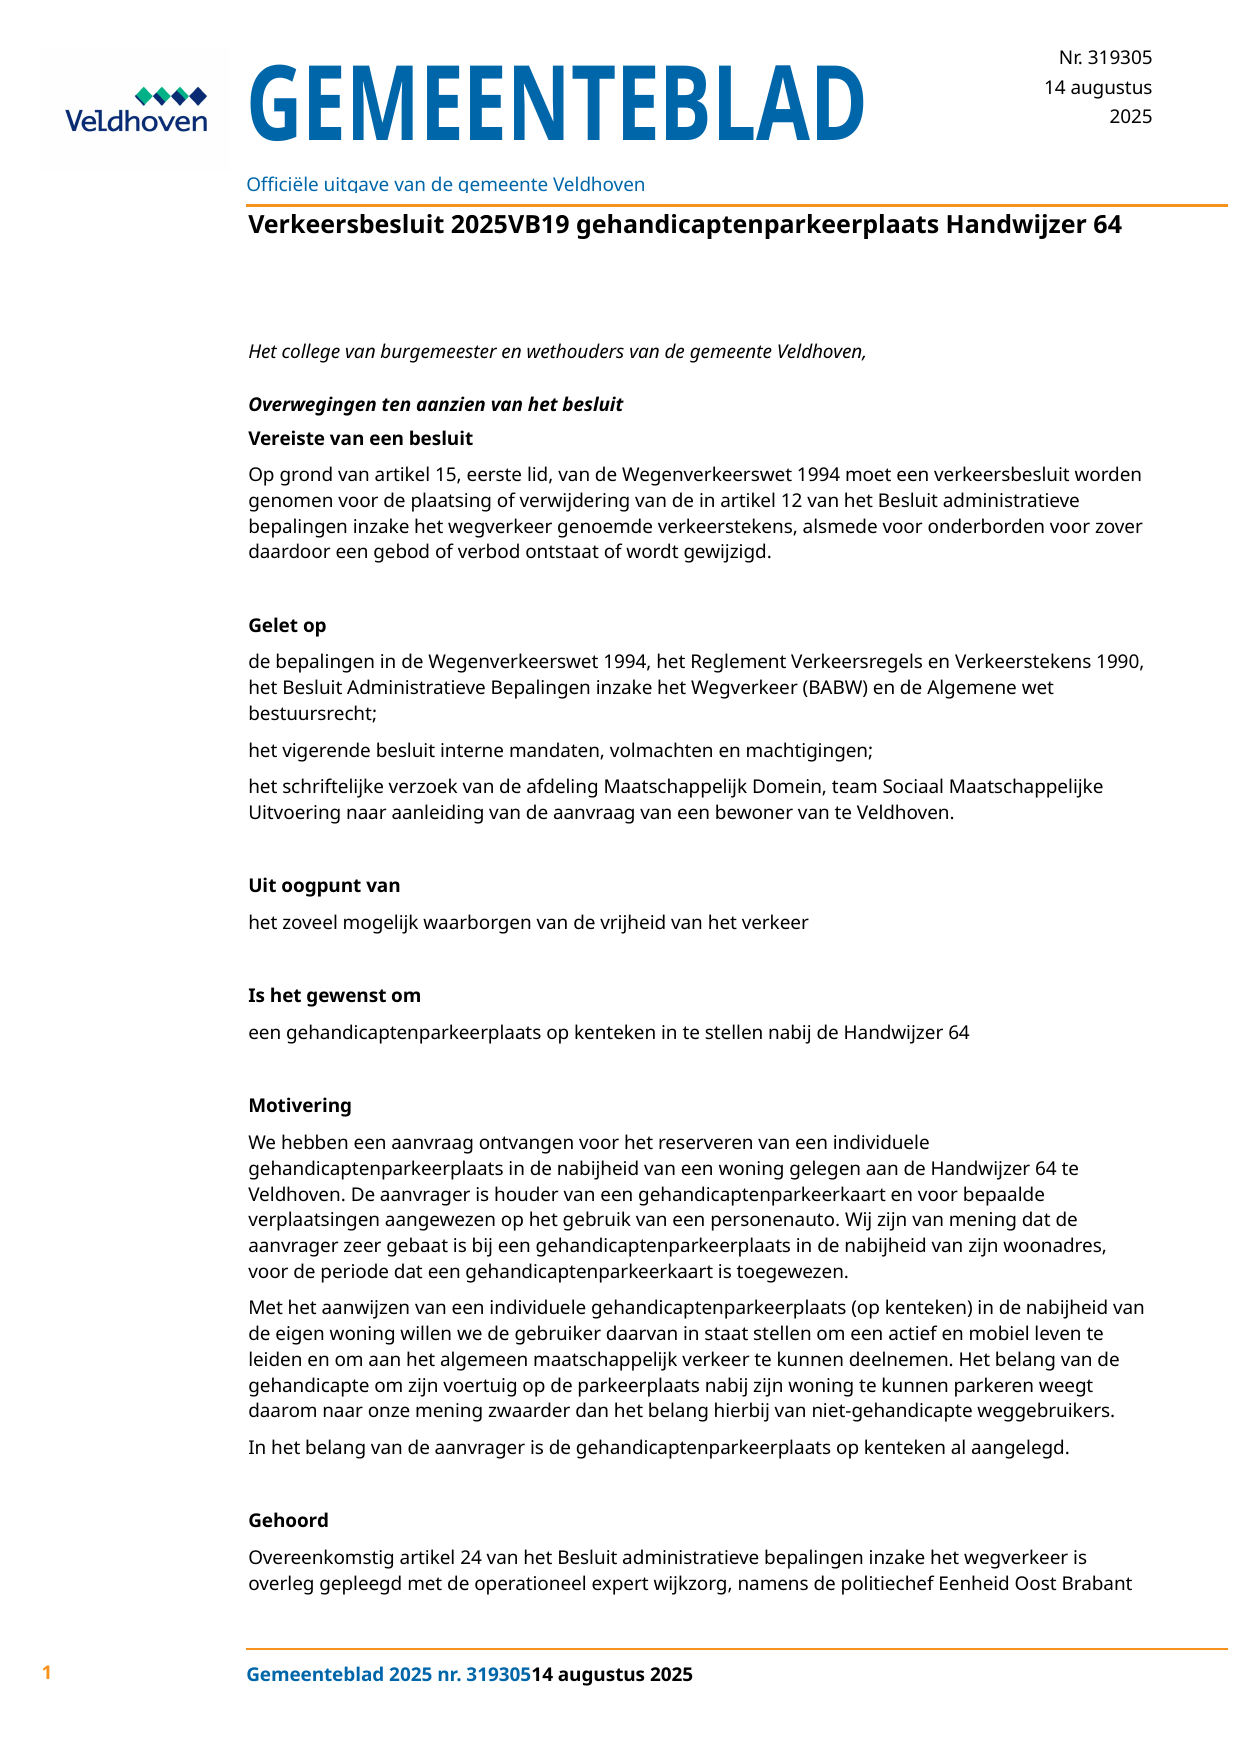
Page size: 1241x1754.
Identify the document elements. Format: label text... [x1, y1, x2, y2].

text Gehoord [248, 1507, 1152, 1533]
text Motivering [248, 1093, 1152, 1118]
text het vigerende besluit interne mandaten, volmachten en machtigingen; [248, 737, 1152, 763]
text een gehandicaptenparkeerplaats op kenteken in te stellen nabij de Handwijzer 64 [248, 1019, 1152, 1045]
text Met het aanwijzen van een individuele gehandicaptenparkeerplaats (op kenteken) in de nabijheid van de eigen woning willen we de gebruiker daarvan in staat stellen om een actief en mobiel leven te leiden en om aan het algemeen maatschappelijk verkeer te kunnen deelnemen. Het belang van de gehandicapte om zijn voertuig op de parkeerplaats nabij zijn woning te kunnen parkeren weegt daarom naar onze mening zwaarder dan het belang hierbij van niet-gehandicapte weggebruikers. [248, 1294, 1152, 1423]
text de bepalingen in de Wegenverkeerswet 1994, het Reglement Verkeersregels en Verkeerstekens 1990, het Besluit Administratieve Bepalingen inzake het Wegverkeer (BABW) en de Algemene wet bestuursrecht; [248, 649, 1152, 726]
text Overwegingen ten aanzien van het besluit [248, 391, 1152, 417]
text We hebben een aanvraag ontvangen voor het reserveren van een individuele gehandicaptenparkeerplaats in de nabijheid van een woning gelegen aan de Handwijzer 64 te Veldhoven. De aanvrager is houder van een gehandicaptenparkeerkaart en voor bepaalde verplaatsingen aangewezen op het gebruik van een personenauto. Wij zijn van mening dat de aanvrager zeer gebaat is bij een gehandicaptenparkeerplaats in de nabijheid van zijn woonadres, voor de periode dat een gehandicaptenparkeerkaart is toegewezen. [248, 1129, 1152, 1284]
text het zoveel mogelijk waarborgen van de vrijheid van het verkeer [248, 909, 1152, 935]
text Uit oogpunt van [248, 873, 1152, 898]
text Gelet op [248, 612, 1152, 638]
text Op grond van artikel 15, eerste lid, van de Wegenverkeerswet 1994 moet een verkeersbesluit worden genomen voor de plaatsing of verwijdering van de in artikel 12 van het Besluit administratieve bepalingen inzake het wegverkeer genoemde verkeerstekens, alsmede voor onderborden voor zover daardoor een gebod of verbod ontstaat of wordt gewijzigd. [248, 462, 1152, 564]
text Het college van burgemeester en wethouders van de gemeente Veldhoven, [248, 338, 1152, 364]
text Vereiste van een besluit [248, 425, 1152, 451]
picture [41, 47, 231, 172]
text Verkeersbesluit 2025VB19 gehandicaptenparkeerplaats Handwijzer 64 [248, 207, 1152, 241]
text Is het gewenst om [248, 983, 1152, 1008]
text het schriftelijke verzoek van de afdeling Maatschappelijk Domein, team Sociaal Maatschappelijke Uitvoering naar aanleiding van de aanvraag van een bewoner van te Veldhoven. [248, 773, 1152, 825]
text In het belang van de aanvrager is de gehandicaptenparkeerplaats op kenteken al aangelegd. [248, 1434, 1152, 1460]
text Overeenkomstig artikel 24 van het Besluit administratieve bepalingen inzake het wegverkeer is overleg gepleegd met de operationeel expert wijkzorg, namens de politiechef Eenheid Oost Brabant [248, 1544, 1152, 1596]
